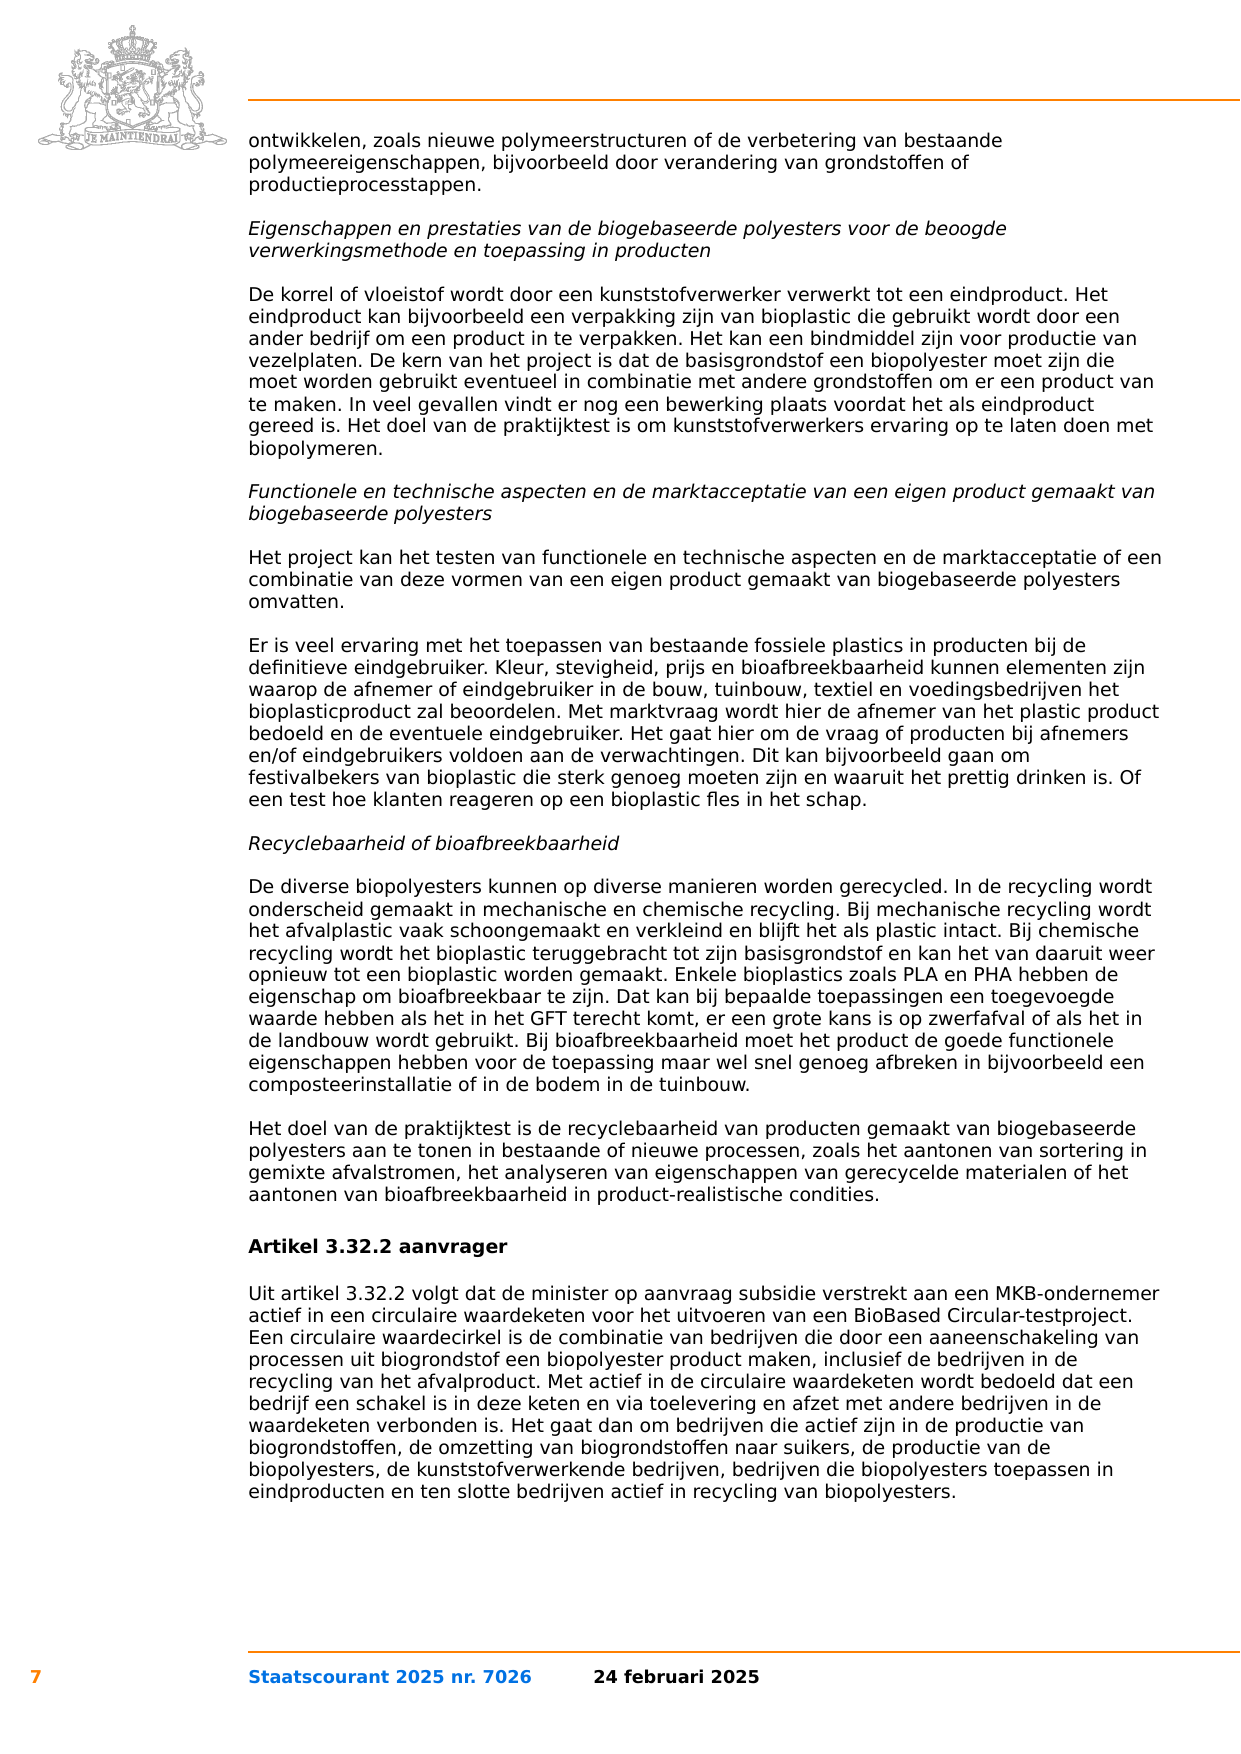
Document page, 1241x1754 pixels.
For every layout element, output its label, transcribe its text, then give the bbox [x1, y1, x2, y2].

subtitle Recyclebaarheid of bioafbreekbaarheid [248, 833, 1163, 854]
text Het project kan het testen van functionele en technische aspecten en de marktacceptatie of een combinatie van deze vormen van een eigen product gemaakt van biogebaseerde polyesters omvatten. [248, 547, 1163, 613]
subtitle Functionele en technische aspecten en de marktacceptatie van een eigen product gemaakt van biogebaseerde polyesters [248, 481, 1163, 525]
text De diverse biopolyesters kunnen op diverse manieren worden gerecycled. In de recycling wordt onderscheid gemaakt in mechanische en chemische recycling. Bij mechanische recycling wordt het afvalplastic vaak schoongemaakt en verkleind en blijft het als plastic intact. Bij chemische recycling wordt het bioplastic teruggebracht tot zijn basisgrondstof en kan het van daaruit weer opnieuw tot een bioplastic worden gemaakt. Enkele bioplastics zoals PLA en PHA hebben de eigenschap om bioafbreekbaar te zijn. Dat kan bij bepaalde toepassingen een toegevoegde waarde hebben als het in het GFT terecht komt, er een grote kans is op zwerfafval of als het in de landbouw wordt gebruikt. Bij bioafbreekbaarheid moet het product de goede functionele eigenschappen hebben voor de toepassing maar wel snel genoeg afbreken in bijvoorbeeld een composteerinstallatie of in de bodem in de tuinbouw. [248, 876, 1163, 1096]
picture [38, 25, 227, 150]
text Het doel van de praktijktest is de recyclebaarheid van producten gemaakt van biogebaseerde polyesters aan te tonen in bestaande of nieuwe processen, zoals het aantonen van sortering in gemixte afvalstromen, het analyseren van eigenschappen van gerecycelde materialen of het aantonen van bioafbreekbaarheid in product-realistische condities. [248, 1118, 1163, 1206]
subtitle Eigenschappen en prestaties van de biogebaseerde polyesters voor de beoogde verwerkingsmethode en toepassing in producten [248, 218, 1163, 262]
text ontwikkelen, zoals nieuwe polymeerstructuren of de verbetering van bestaande polymeereigenschappen, bijvoorbeeld door verandering van grondstoffen of productieprocesstappen. [248, 130, 1163, 196]
text Uit artikel 3.32.2 volgt dat de minister op aanvraag subsidie verstrekt aan een MKB-ondernemer actief in een circulaire waardeketen voor het uitvoeren van een BioBased Circular-testproject. Een circulaire waardecirkel is de combinatie van bedrijven die door een aaneenschakeling van processen uit biogrondstof een biopolyester product maken, inclusief de bedrijven in de recycling van het afvalproduct. Met actief in de circulaire waardeketen wordt bedoeld dat een bedrijf een schakel is in deze keten en via toelevering en afzet met andere bedrijven in de waardeketen verbonden is. Het gaat dan om bedrijven die actief zijn in de productie van biogrondstoffen, de omzetting van biogrondstoffen naar suikers, de productie van de biopolyesters, de kunststofverwerkende bedrijven, bedrijven die biopolyesters toepassen in eindproducten en ten slotte bedrijven actief in recycling van biopolyesters. [248, 1283, 1163, 1503]
text Er is veel ervaring met het toepassen van bestaande fossiele plastics in producten bij de definitieve eindgebruiker. Kleur, stevigheid, prijs en bioafbreekbaarheid kunnen elementen zijn waarop de afnemer of eindgebruiker in de bouw, tuinbouw, textiel en voedingsbedrijven het bioplasticproduct zal beoordelen. Met marktvraag wordt hier de afnemer van het plastic product bedoeld en de eventuele eindgebruiker. Het gaat hier om de vraag of producten bij afnemers en/of eindgebruikers voldoen aan de verwachtingen. Dit kan bijvoorbeeld gaan om festivalbekers van bioplastic die sterk genoeg moeten zijn en waaruit het prettig drinken is. Of een test hoe klanten reageren op een bioplastic fles in het schap. [248, 635, 1163, 811]
subtitle Artikel 3.32.2 aanvrager [248, 1236, 1163, 1258]
text De korrel of vloeistof wordt door een kunststofverwerker verwerkt tot een eindproduct. Het eindproduct kan bijvoorbeeld een verpakking zijn van bioplastic die gebruikt wordt door een ander bedrijf om een product in te verpakken. Het kan een bindmiddel zijn voor productie van vezelplaten. De kern van het project is dat de basisgrondstof een biopolyester moet zijn die moet worden gebruikt eventueel in combinatie met andere grondstoffen om er een product van te maken. In veel gevallen vindt er nog een bewerking plaats voordat het als eindproduct gereed is. Het doel van de praktijktest is om kunststofverwerkers ervaring op te laten doen met biopolymeren. [248, 283, 1163, 459]
